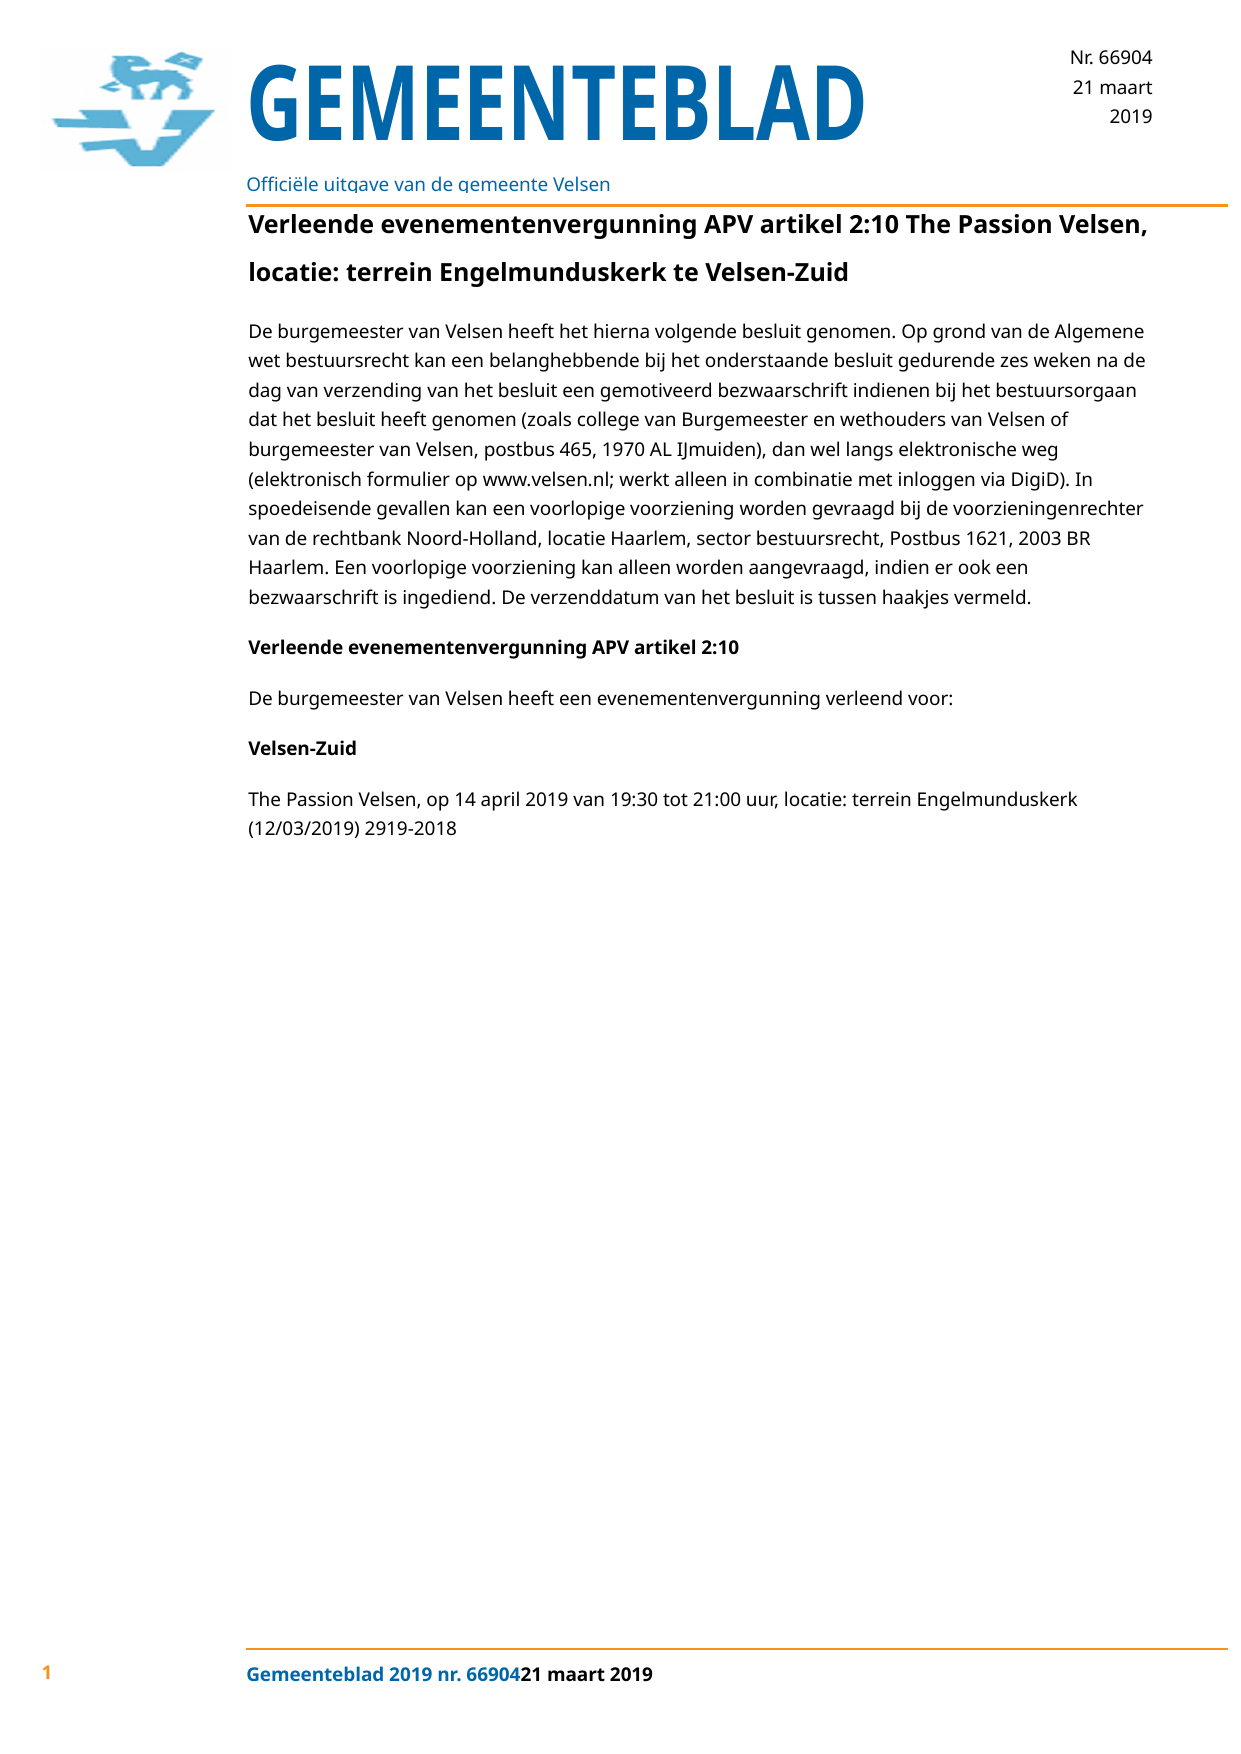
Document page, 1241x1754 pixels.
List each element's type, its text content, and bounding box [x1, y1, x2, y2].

text The Passion Velsen, op 14 april 2019 van 19:30 tot 21:00 uur, locatie: terrein Engelmunduskerk (12/03/2019) 2919-2018 [248, 786, 1152, 841]
text De burgemeester van Velsen heeft het hierna volgende besluit genomen. Op grond van de Algemene wet bestuursrecht kan een belanghebbende bij het onderstaande besluit gedurende zes weken na de dag van verzending van het besluit een gemotiveerd bezwaarschrift indienen bij het bestuursorgaan dat het besluit heeft genomen (zoals college van Burgemeester en wethouders van Velsen of burgemeester van Velsen, postbus 465, 1970 AL IJmuiden), dan wel langs elektronische weg (elektronisch formulier op www.velsen.nl; werkt alleen in combinatie met inloggen via DigiD). In spoedeisende gevallen kan een voorlopige voorziening worden gevraagd bij de voorzieningenrechter van de rechtbank Noord-Holland, locatie Haarlem, sector bestuursrecht, Postbus 1621, 2003 BR Haarlem. Een voorlopige voorziening kan alleen worden aangevraagd, indien er ook een bezwaarschrift is ingediend. De verzenddatum van het besluit is tussen haakjes vermeld. [248, 318, 1152, 610]
text De burgemeester van Velsen heeft een evenementenvergunning verleend voor: [248, 685, 1152, 711]
text Verleende evenementenvergunning APV artikel 2:10 [248, 634, 1152, 660]
picture [41, 47, 231, 172]
text Verleende evenementenvergunning APV artikel 2:10 The Passion Velsen, locatie: terrein Engelmunduskerk te Velsen-Zuid [248, 207, 1152, 288]
text Velsen-Zuid [248, 735, 1152, 761]
